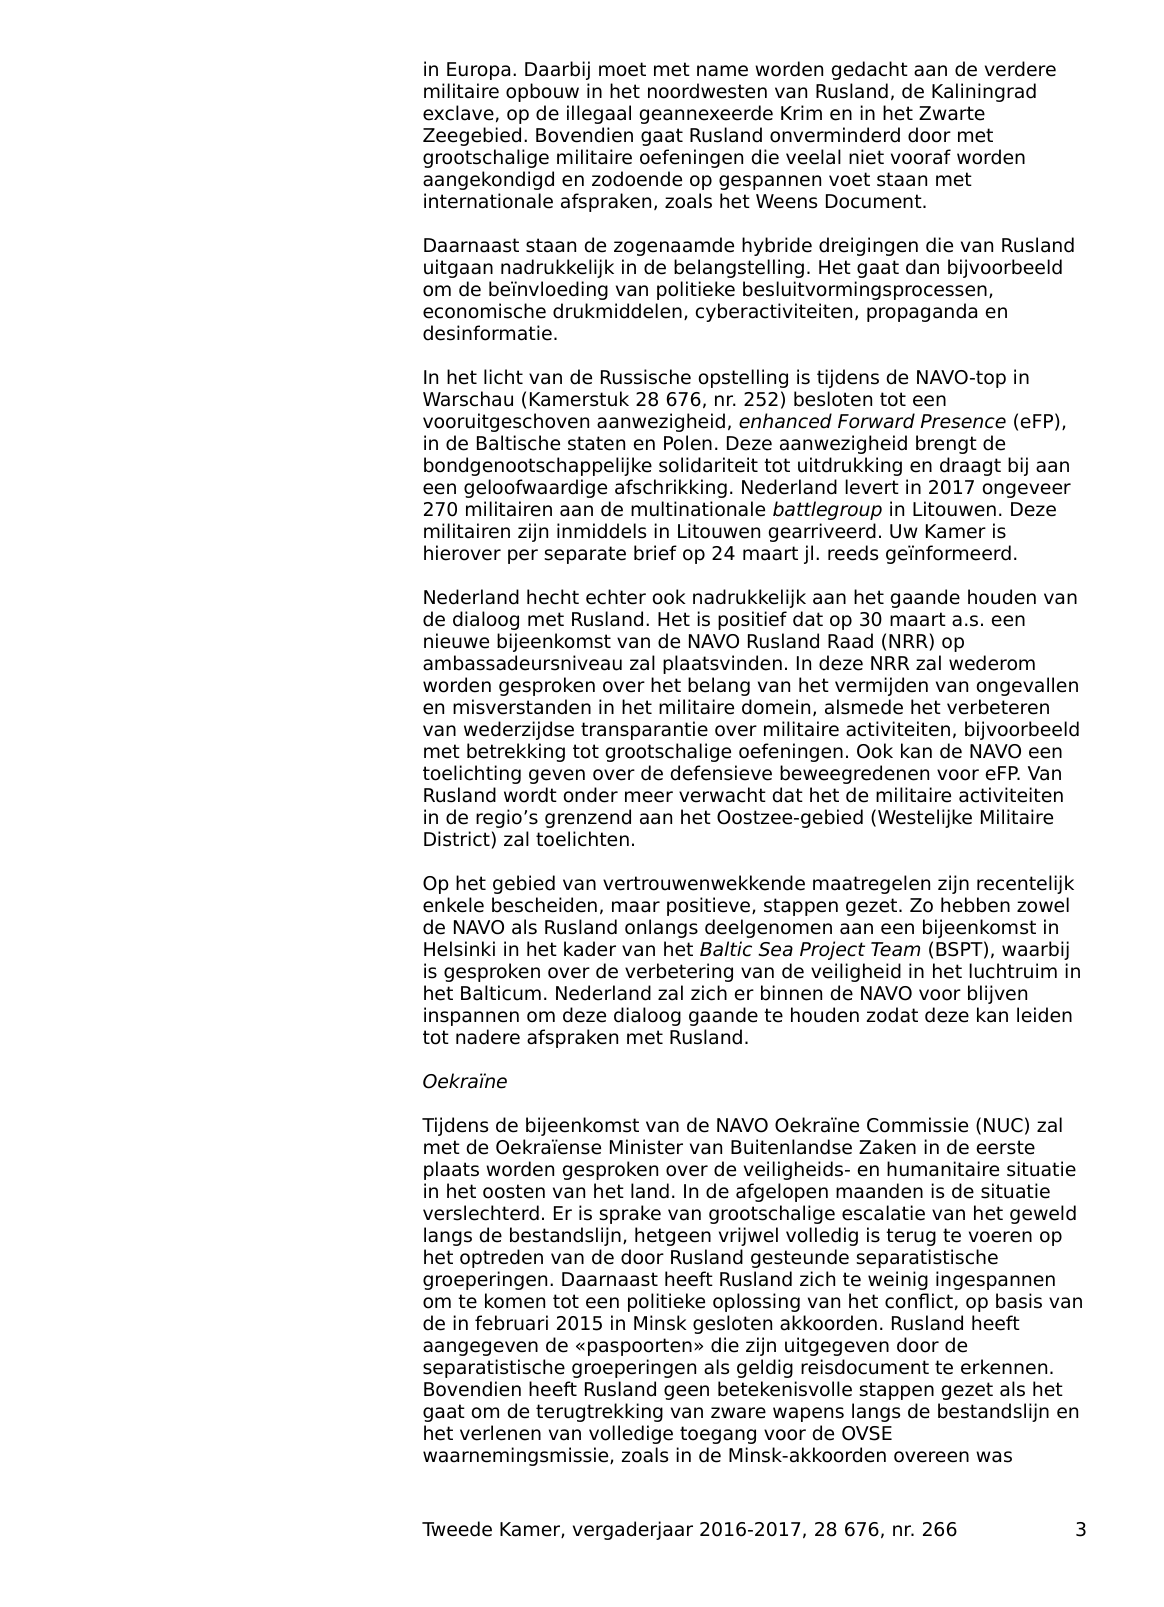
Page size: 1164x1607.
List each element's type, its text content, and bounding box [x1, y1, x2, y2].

text in Europa. Daarbij moet met name worden gedacht aan de verdere militaire opbouw in het noordwesten van Rusland, de Kaliningrad exclave, op de illegaal geannexeerde Krim en in het Zwarte Zeegebied. Bovendien gaat Rusland onverminderd door met grootschalige militaire oefeningen die veelal niet vooraf worden aangekondigd en zodoende op gespannen voet staan met internationale afspraken, zoals het Weens Document. [422, 59, 1087, 213]
text Op het gebied van vertrouwenwekkende maatregelen zijn recentelijk enkele bescheiden, maar positieve, stappen gezet. Zo hebben zowel de NAVO als Rusland onlangs deelgenomen aan een bijeenkomst in Helsinki in het kader van het Baltic Sea Project Team (BSPT), waarbij is gesproken over de verbetering van de veiligheid in het luchtruim in het Balticum. Nederland zal zich er binnen de NAVO voor blijven inspannen om deze dialoog gaande te houden zodat deze kan leiden tot nadere afspraken met Rusland. [422, 873, 1087, 1049]
text Tijdens de bijeenkomst van de NAVO Oekraïne Commissie (NUC) zal met de Oekraïense Minister van Buitenlandse Zaken in de eerste plaats worden gesproken over de veiligheids- en humanitaire situatie in het oosten van het land. In de afgelopen maanden is de situatie verslechterd. Er is sprake van grootschalige escalatie van het geweld langs de bestandslijn, hetgeen vrijwel volledig is terug te voeren op het optreden van de door Rusland gesteunde separatistische groeperingen. Daarnaast heeft Rusland zich te weinig ingespannen om te komen tot een politieke oplossing van het conflict, op basis van de in februari 2015 in Minsk gesloten akkoorden. Rusland heeft aangegeven de «paspoorten» die zijn uitgegeven door de separatistische groeperingen als geldig reisdocument te erkennen. Bovendien heeft Rusland geen betekenisvolle stappen gezet als het gaat om de terugtrekking van zware wapens langs de bestandslijn en het verlenen van volledige toegang voor de OVSE waarnemingsmissie, zoals in de Minsk-akkoorden overeen was [422, 1115, 1087, 1467]
subtitle Oekraïne [422, 1071, 1087, 1093]
text Daarnaast staan de zogenaamde hybride dreigingen die van Rusland uitgaan nadrukkelijk in de belangstelling. Het gaat dan bijvoorbeeld om de beïnvloeding van politieke besluitvormingsprocessen, economische drukmiddelen, cyberactiviteiten, propaganda en desinformatie. [422, 235, 1087, 345]
text Nederland hecht echter ook nadrukkelijk aan het gaande houden van de dialoog met Rusland. Het is positief dat op 30 maart a.s. een nieuwe bijeenkomst van de NAVO Rusland Raad (NRR) op ambassadeursniveau zal plaatsvinden. In deze NRR zal wederom worden gesproken over het belang van het vermijden van ongevallen en misverstanden in het militaire domein, alsmede het verbeteren van wederzijdse transparantie over militaire activiteiten, bijvoorbeeld met betrekking tot grootschalige oefeningen. Ook kan de NAVO een toelichting geven over de defensieve beweegredenen voor eFP. Van Rusland wordt onder meer verwacht dat het de militaire activiteiten in de regio’s grenzend aan het Oostzee-gebied (Westelijke Militaire District) zal toelichten. [422, 587, 1087, 851]
text In het licht van de Russische opstelling is tijdens de NAVO-top in Warschau (Kamerstuk 28 676, nr. 252) besloten tot een vooruitgeschoven aanwezigheid, enhanced Forward Presence (eFP), in de Baltische staten en Polen. Deze aanwezigheid brengt de bondgenootschappelijke solidariteit tot uitdrukking en draagt bij aan een geloofwaardige afschrikking. Nederland levert in 2017 ongeveer 270 militairen aan de multinationale battlegroup in Litouwen. Deze militairen zijn inmiddels in Litouwen gearriveerd. Uw Kamer is hierover per separate brief op 24 maart jl. reeds geïnformeerd. [422, 367, 1087, 565]
